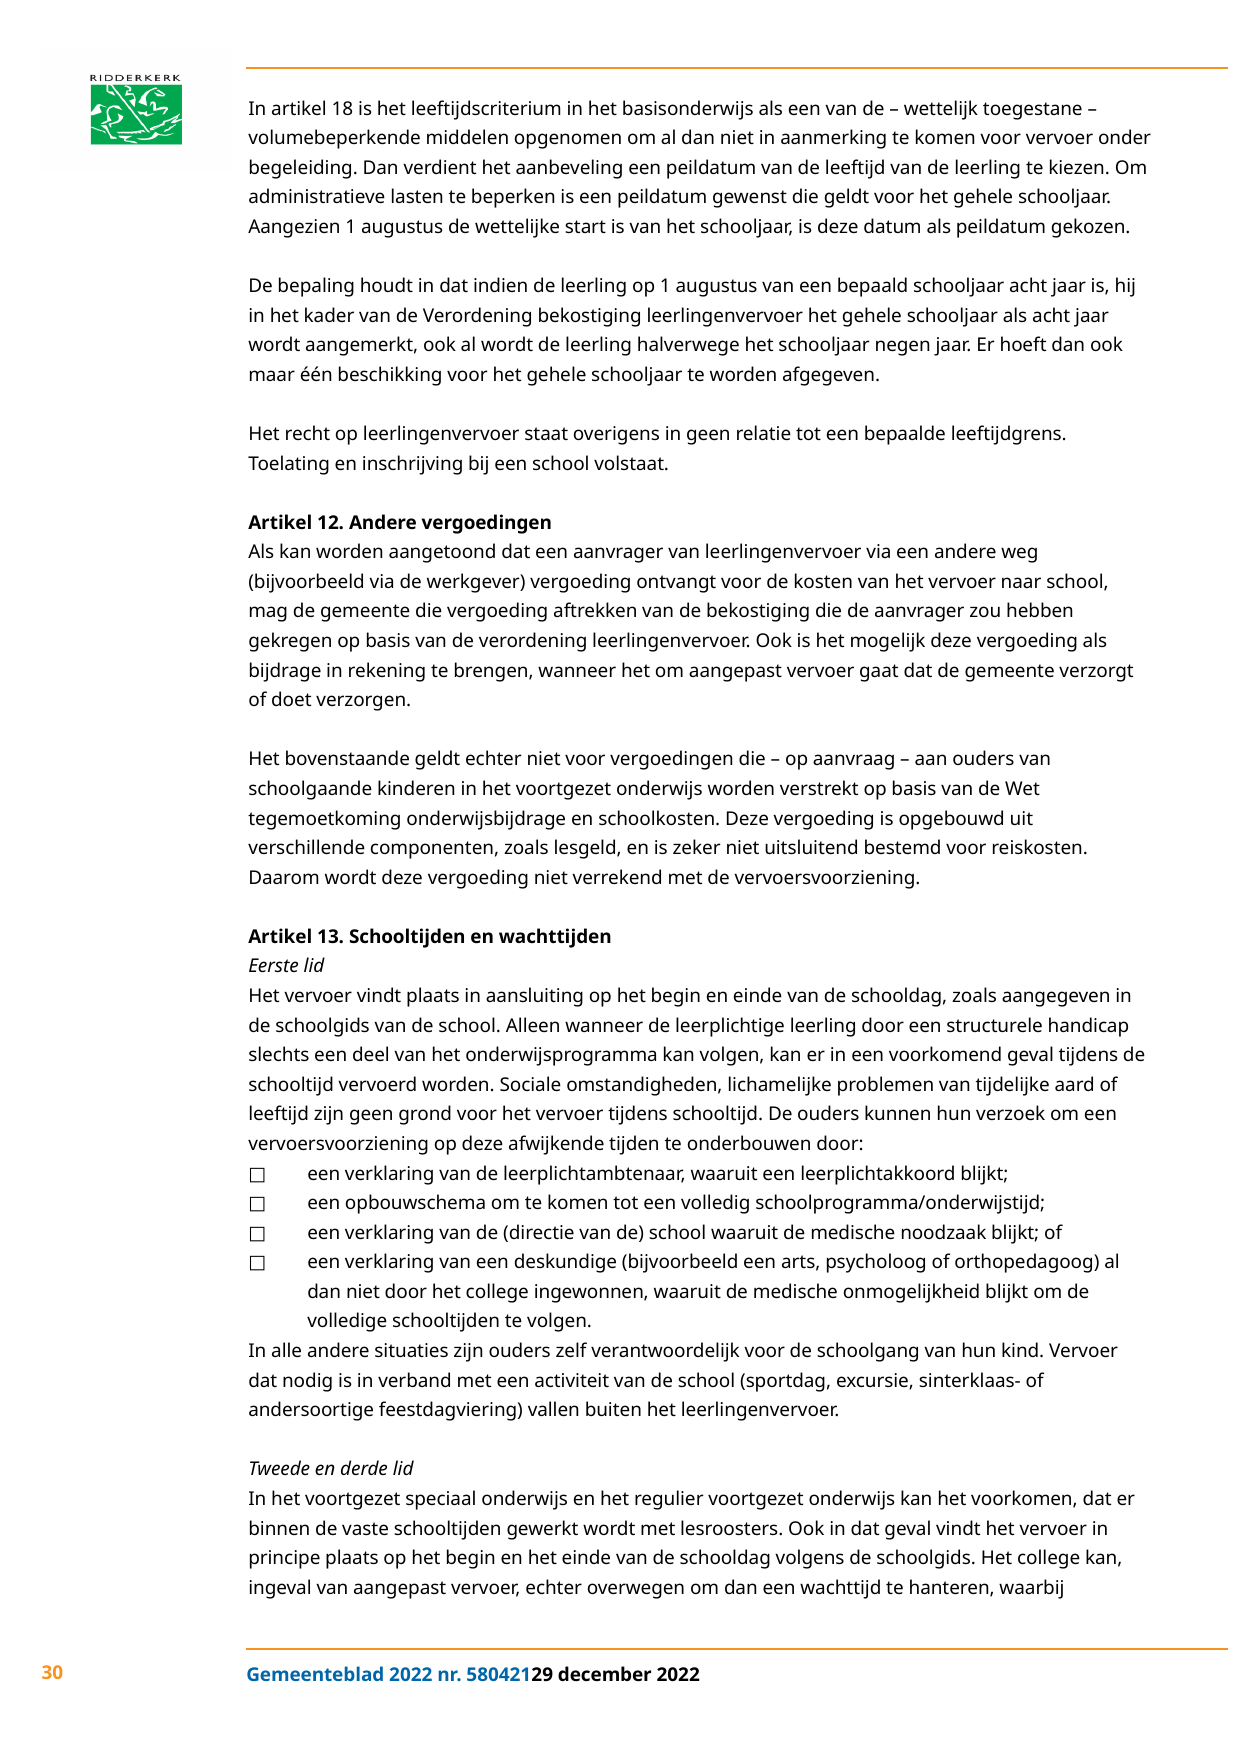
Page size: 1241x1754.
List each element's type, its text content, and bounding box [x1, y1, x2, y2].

text Artikel 13. Schooltijden en wachttijden [248, 923, 1152, 949]
text (bijvoorbeeld via de werkgever) vergoeding ontvangt voor de kosten van het vervoer naar school, mag de gemeente die vergoeding aftrekken van de bekostiging die de aanvrager zou hebben gekregen op basis van de verordening leerlingenvervoer. Ook is het mogelijk deze vergoeding als bijdrage in rekening te brengen, wanneer het om aangepast vervoer gaat dat de gemeente verzorgt of doet verzorgen. [248, 568, 1152, 712]
text Als kan worden aangetoond dat een aanvrager van leerlingenvervoer via een andere weg [248, 538, 1152, 564]
text In artikel 18 is het leeftijdscriterium in het basisonderwijs als een van de – wettelijk toegestane – volumebeperkende middelen opgenomen om al dan niet in aanmerking te komen voor vervoer onder begeleiding. Dan verdient het aanbeveling een peildatum van de leeftijd van de leerling te kiezen. Om administratieve lasten te beperken is een peildatum gewenst die geldt voor het gehele schooljaar. Aangezien 1 augustus de wettelijke start is van het schooljaar, is deze datum als peildatum gekozen. [248, 95, 1152, 239]
text Het recht op leerlingenvervoer staat overigens in geen relatie tot een bepaalde leeftijdgrens. Toelating en inschrijving bij een school volstaat. [248, 420, 1152, 476]
list een verklaring van de leerplichtambtenaar, waaruit een leerplichtakkoord blijkt; [248, 1160, 1152, 1186]
text Artikel 12. Andere vergoedingen [248, 509, 1152, 535]
text Het bovenstaande geldt echter niet voor vergoedingen die – op aanvraag – aan ouders van schoolgaande kinderen in het voortgezet onderwijs worden verstrekt op basis van de Wet tegemoetkoming onderwijsbijdrage en schoolkosten. Deze vergoeding is opgebouwd uit verschillende componenten, zoals lesgeld, en is zeker niet uitsluitend bestemd voor reiskosten. Daarom wordt deze vergoeding niet verrekend met de vervoersvoorziening. [248, 746, 1152, 890]
list een verklaring van een deskundige (bijvoorbeeld een arts, psycholoog of orthopedagoog) al dan niet door het college ingewonnen, waaruit de medische onmogelijkheid blijkt om de volledige schooltijden te volgen. [248, 1248, 1152, 1333]
text In het voortgezet speciaal onderwijs en het regulier voortgezet onderwijs kan het voorkomen, dat er binnen de vaste schooltijden gewerkt wordt met lesroosters. Ook in dat geval vindt het vervoer in principe plaats op het begin en het einde van de schooldag volgens de schoolgids. Het college kan, ingeval van aangepast vervoer, echter overwegen om dan een wachttijd te hanteren, waarbij [248, 1485, 1152, 1600]
list een verklaring van de (directie van de) school waaruit de medische noodzaak blijkt; of [248, 1219, 1152, 1245]
text De bepaling houdt in dat indien de leerling op 1 augustus van een bepaald schooljaar acht jaar is, hij in het kader van de Verordening bekostiging leerlingenvervoer het gehele schooljaar als acht jaar wordt aangemerkt, ook al wordt de leerling halverwege het schooljaar negen jaar. Er hoeft dan ook maar één beschikking voor het gehele schooljaar te worden afgegeven. [248, 272, 1152, 387]
text In alle andere situaties zijn ouders zelf verantwoordelijk voor de schoolgang van hun kind. Vervoer dat nodig is in verband met een activiteit van de school (sportdag, excursie, sinterklaas- of andersoortige feestdagviering) vallen buiten het leerlingenvervoer. [248, 1337, 1152, 1422]
text Eerste lid [248, 953, 1152, 978]
list een opbouwschema om te komen tot een volledig schoolprogramma/onderwijstijd; [248, 1189, 1152, 1215]
text Tweede en derde lid [248, 1456, 1152, 1481]
text Het vervoer vindt plaats in aansluiting op het begin en einde van de schooldag, zoals aangegeven in de schoolgids van de school. Alleen wanneer de leerplichtige leerling door een structurele handicap slechts een deel van het onderwijsprogramma kan volgen, kan er in een voorkomend geval tijdens de schooltijd vervoerd worden. Sociale omstandigheden, lichamelijke problemen van tijdelijke aard of leeftijd zijn geen grond voor het vervoer tijdens schooltijd. De ouders kunnen hun verzoek om een vervoersvoorziening op deze afwijkende tijden te onderbouwen door: [248, 982, 1152, 1156]
picture [41, 47, 231, 172]
